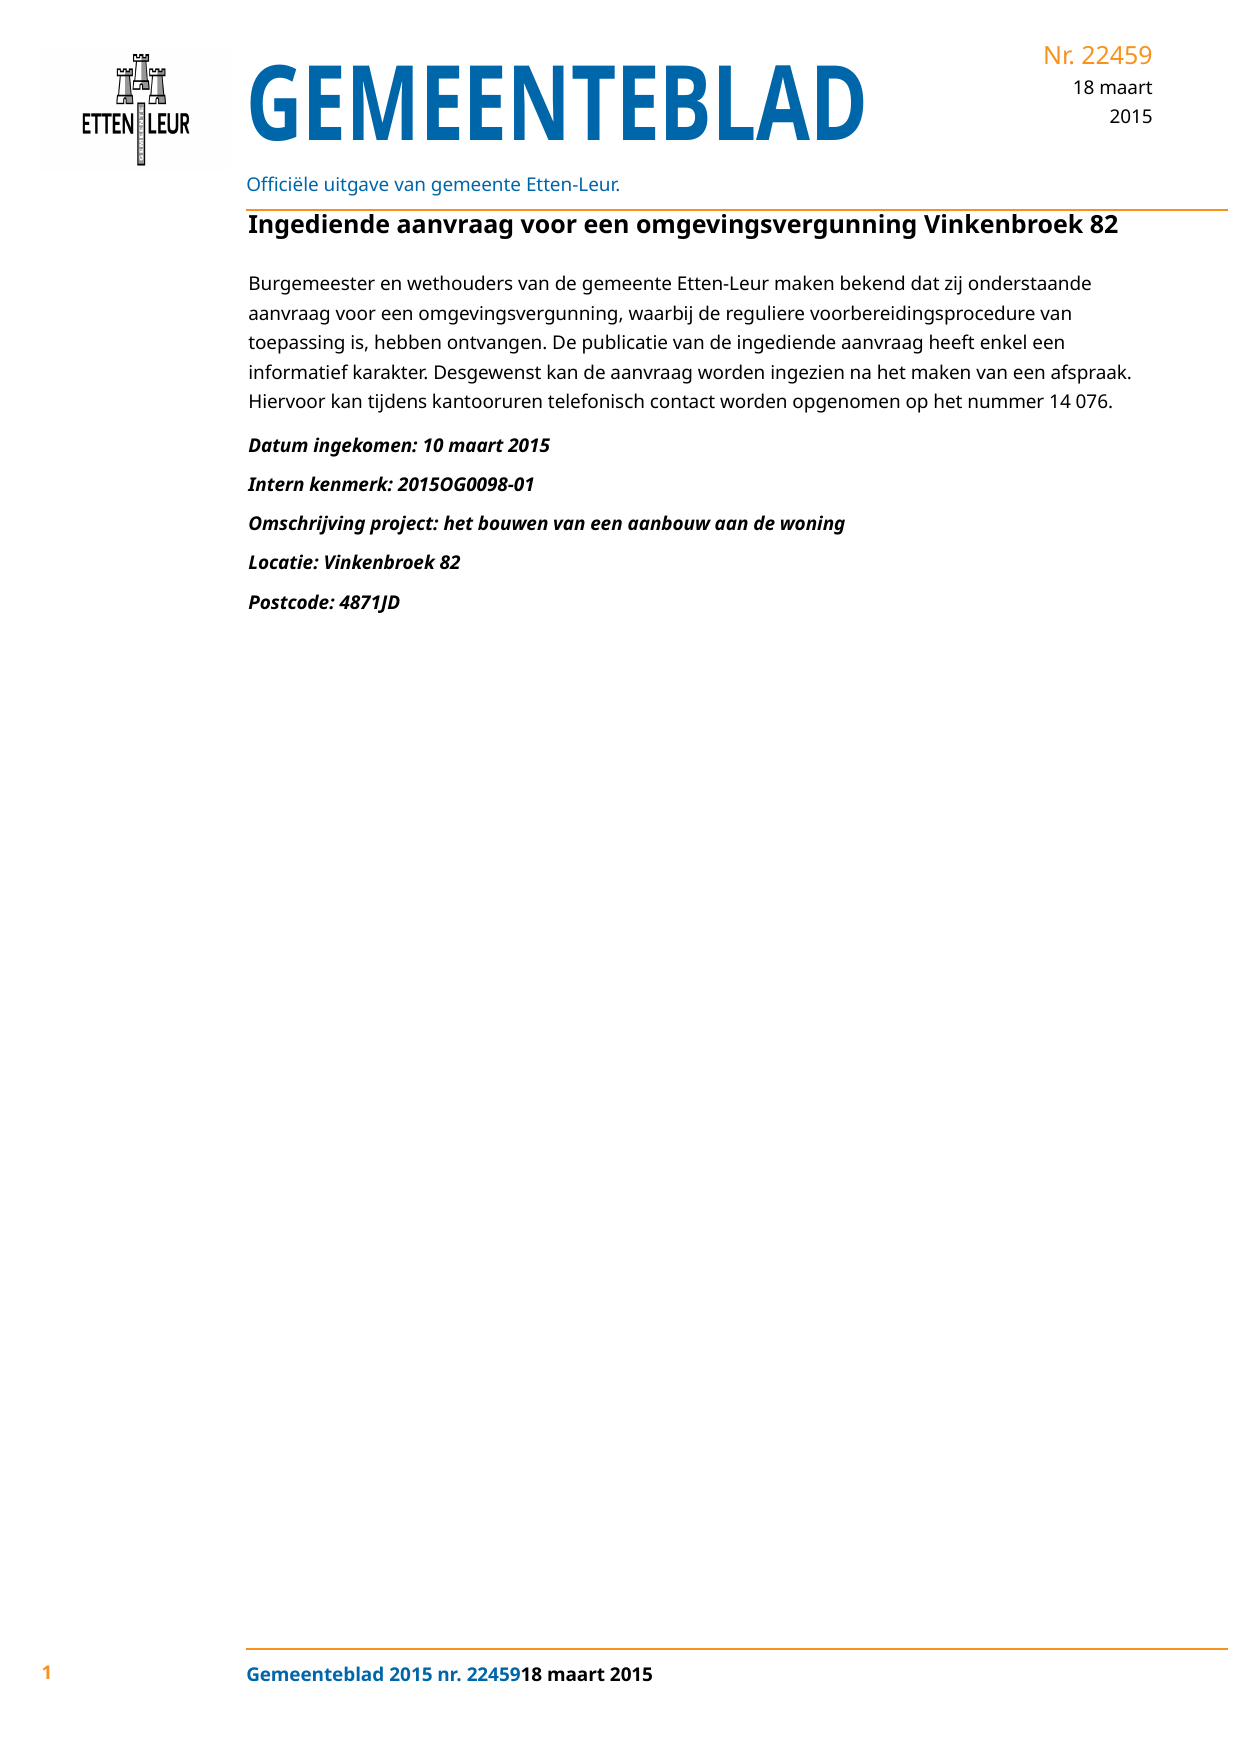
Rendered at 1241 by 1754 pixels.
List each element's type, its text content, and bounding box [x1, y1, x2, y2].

text Omschrijving project: het bouwen van een aanbouw aan de woning [248, 510, 1152, 536]
text Postcode: 4871JD [248, 589, 1152, 614]
text Intern kenmerk: 2015OG0098-01 [248, 471, 1152, 497]
text Locatie: Vinkenbroek 82 [248, 549, 1152, 575]
text Ingediende aanvraag voor een omgevingsvergunning Vinkenbroek 82 [248, 211, 1152, 241]
text Burgemeester en wethouders van de gemeente Etten-Leur maken bekend dat zij onderstaande aanvraag voor een omgevingsvergunning, waarbij de reguliere voorbereidingsprocedure van toepassing is, hebben ontvangen. De publicatie van de ingediende aanvraag heeft enkel een informatief karakter. Desgewenst kan de aanvraag worden ingezien na het maken van een afspraak. Hiervoor kan tijdens kantooruren telefonisch contact worden opgenomen op het nummer 14 076. [248, 270, 1152, 414]
picture [41, 47, 231, 172]
text Datum ingekomen: 10 maart 2015 [248, 432, 1152, 457]
